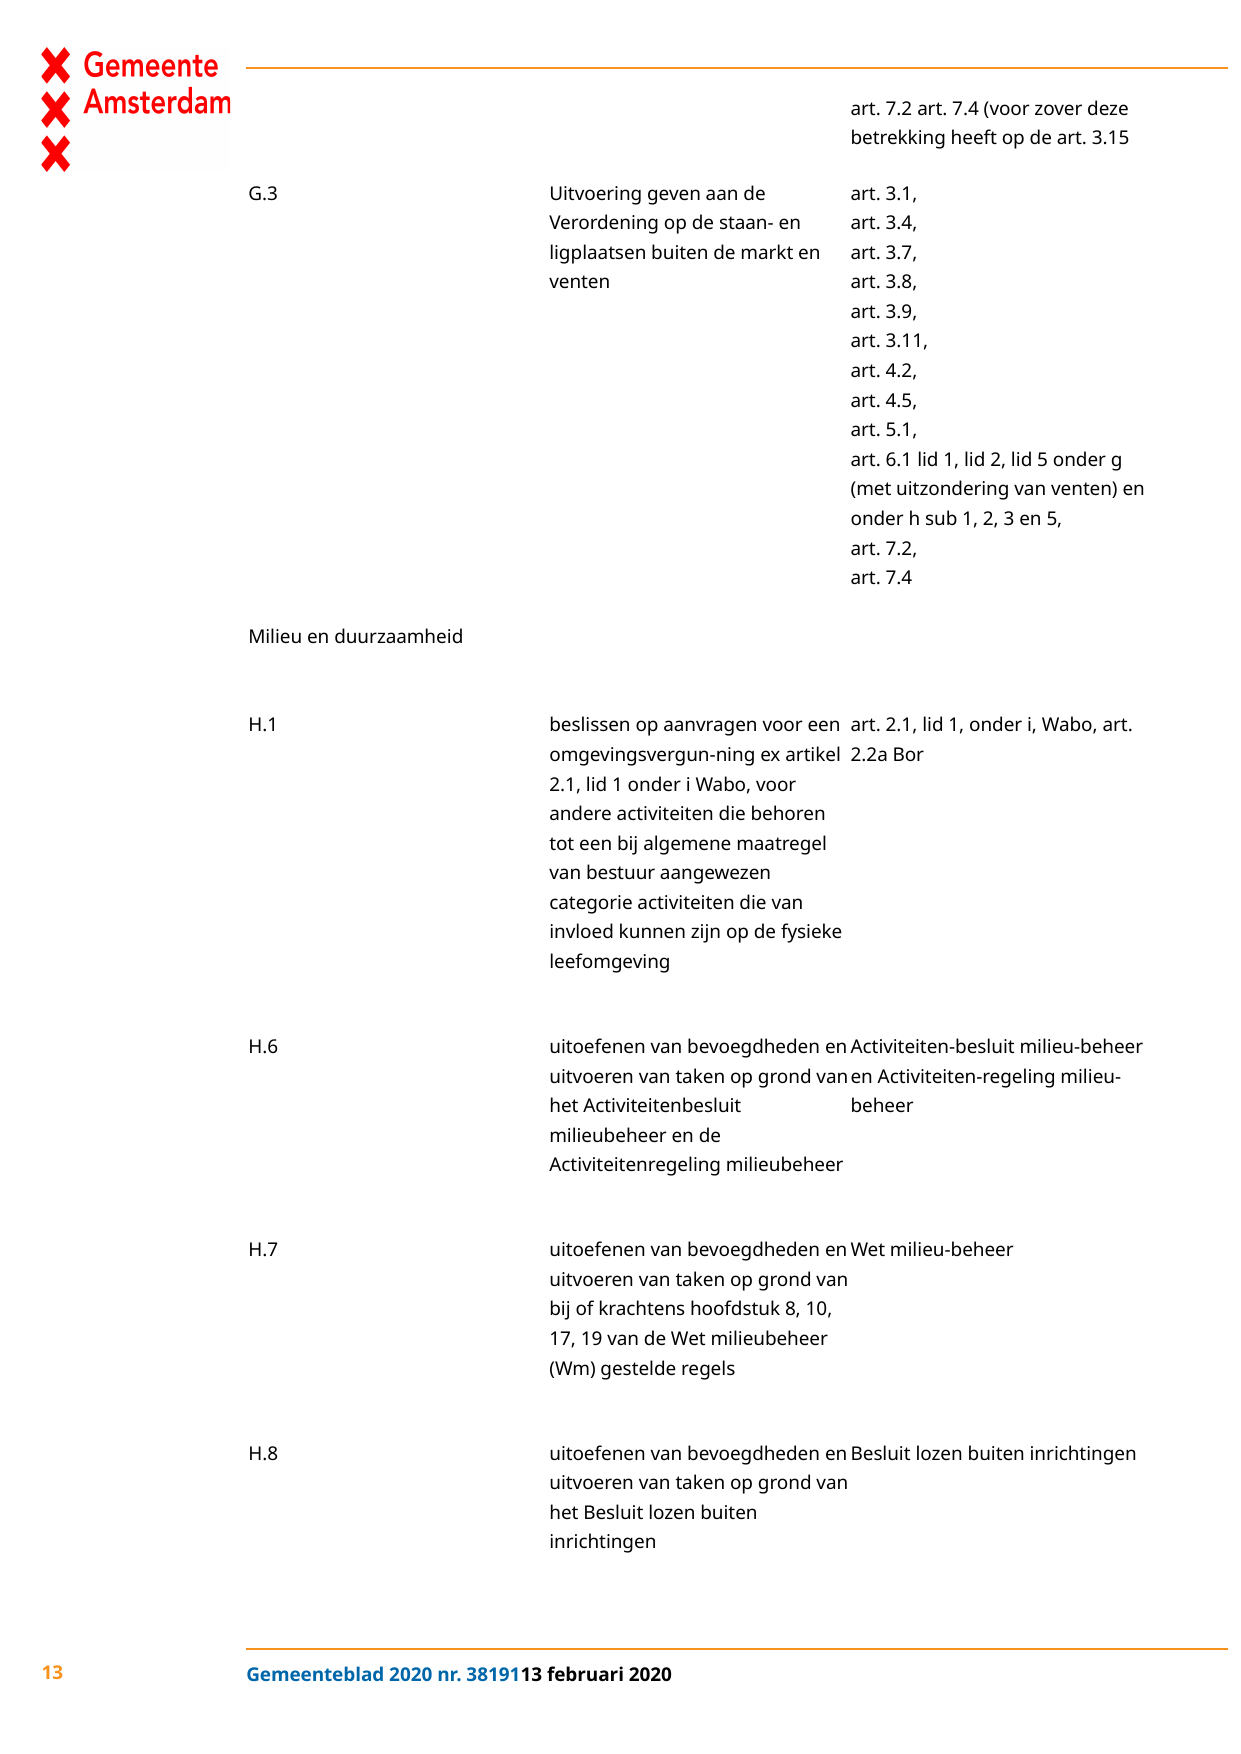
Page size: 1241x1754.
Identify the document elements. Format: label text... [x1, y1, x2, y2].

picture [41, 47, 231, 172]
table_cell Activiteiten-besluit milieu-beheer en Activiteiten-regeling milieu-beheer [850, 1004, 1152, 1207]
table_cell H.6 [248, 1004, 549, 1207]
table_cell uitoefenen van bevoegdheden en uitvoeren van taken op grond van het Besluit lozen buiten inrichtingen [549, 1410, 850, 1584]
table_cell Wet milieu-beheer [850, 1207, 1152, 1410]
table_cell Uitvoering geven aan de Verordening op de staan- en ligplaatsen buiten de markt en venten [549, 150, 850, 590]
table_header art. 2.1, lid 1, onder i, Wabo, art. 2.2a Bor [850, 682, 1152, 1004]
table_header beslissen op aanvragen voor een omgevingsvergun-ning ex artikel 2.1, lid 1 onder i Wabo, voor andere activiteiten die behoren tot een bij algemene maatregel van bestuur aangewezen categorie activiteiten die van invloed kunnen zijn op de fysieke leefomgeving [549, 682, 850, 1004]
table_cell G.3 [248, 150, 549, 590]
table_cell art. 7.2 art. 7.4 (voor zover deze betrekking heeft op de art. 3.15 [850, 95, 1152, 150]
table_cell Besluit lozen buiten inrichtingen [850, 1410, 1152, 1584]
table_cell [549, 95, 850, 150]
text Milieu en duurzaamheid [248, 623, 1152, 648]
table_header H.1 [248, 682, 549, 1004]
table_cell H.7 [248, 1207, 549, 1410]
table_cell uitoefenen van bevoegdheden en uitvoeren van taken op grond van bij of krachtens hoofdstuk 8, 10, 17, 19 van de Wet milieubeheer (Wm) gestelde regels [549, 1207, 850, 1410]
table_cell art. 3.1, art. 3.4, art. 3.7, art. 3.8, art. 3.9, art. 3.11, art. 4.2, art. 4.5, art. 5.1, art. 6.1 lid 1, lid 2, lid 5 onder g (met uitzondering van venten) en onder h sub 1, 2, 3 en 5, art. 7.2, art. 7.4 [850, 150, 1152, 590]
table_cell [248, 95, 549, 150]
table_cell H.8 [248, 1410, 549, 1584]
table_cell uitoefenen van bevoegdheden en uitvoeren van taken op grond van het Activiteitenbesluit milieubeheer en de Activiteitenregeling milieubeheer [549, 1004, 850, 1207]
